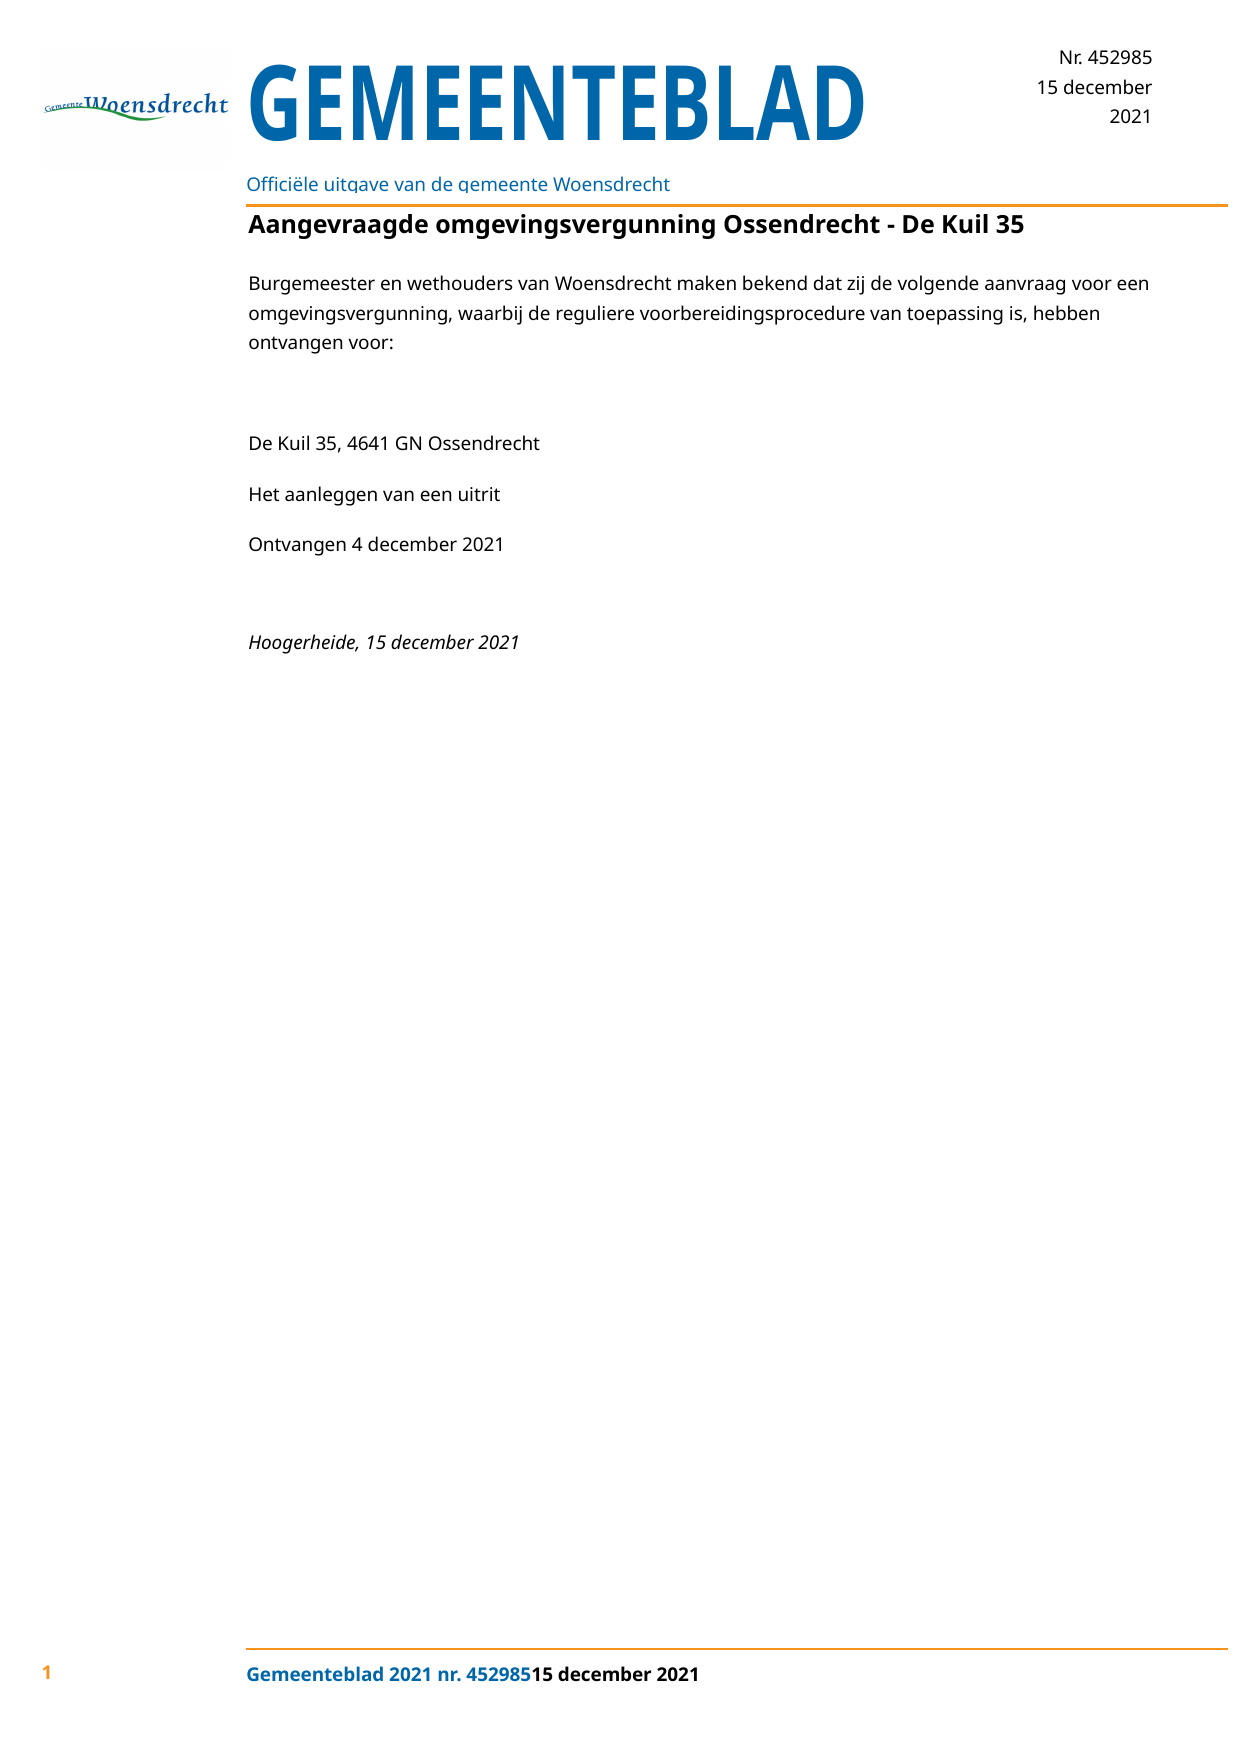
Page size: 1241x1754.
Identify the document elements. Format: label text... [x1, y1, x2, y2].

text Het aanleggen van een uitrit [248, 481, 1152, 506]
text Burgemeester en wethouders van Woensdrecht maken bekend dat zij de volgende aanvraag voor een omgevingsvergunning, waarbij de reguliere voorbereidingsprocedure van toepassing is, hebben ontvangen voor: [248, 270, 1152, 355]
text Aangevraagde omgevingsvergunning Ossendrecht - De Kuil 35 [248, 207, 1152, 241]
text Ontvangen 4 december 2021 [248, 531, 1152, 557]
text Hoogerheide, 15 december 2021 [248, 629, 1152, 655]
text De Kuil 35, 4641 GN Ossendrecht [248, 430, 1152, 456]
picture [41, 47, 231, 172]
